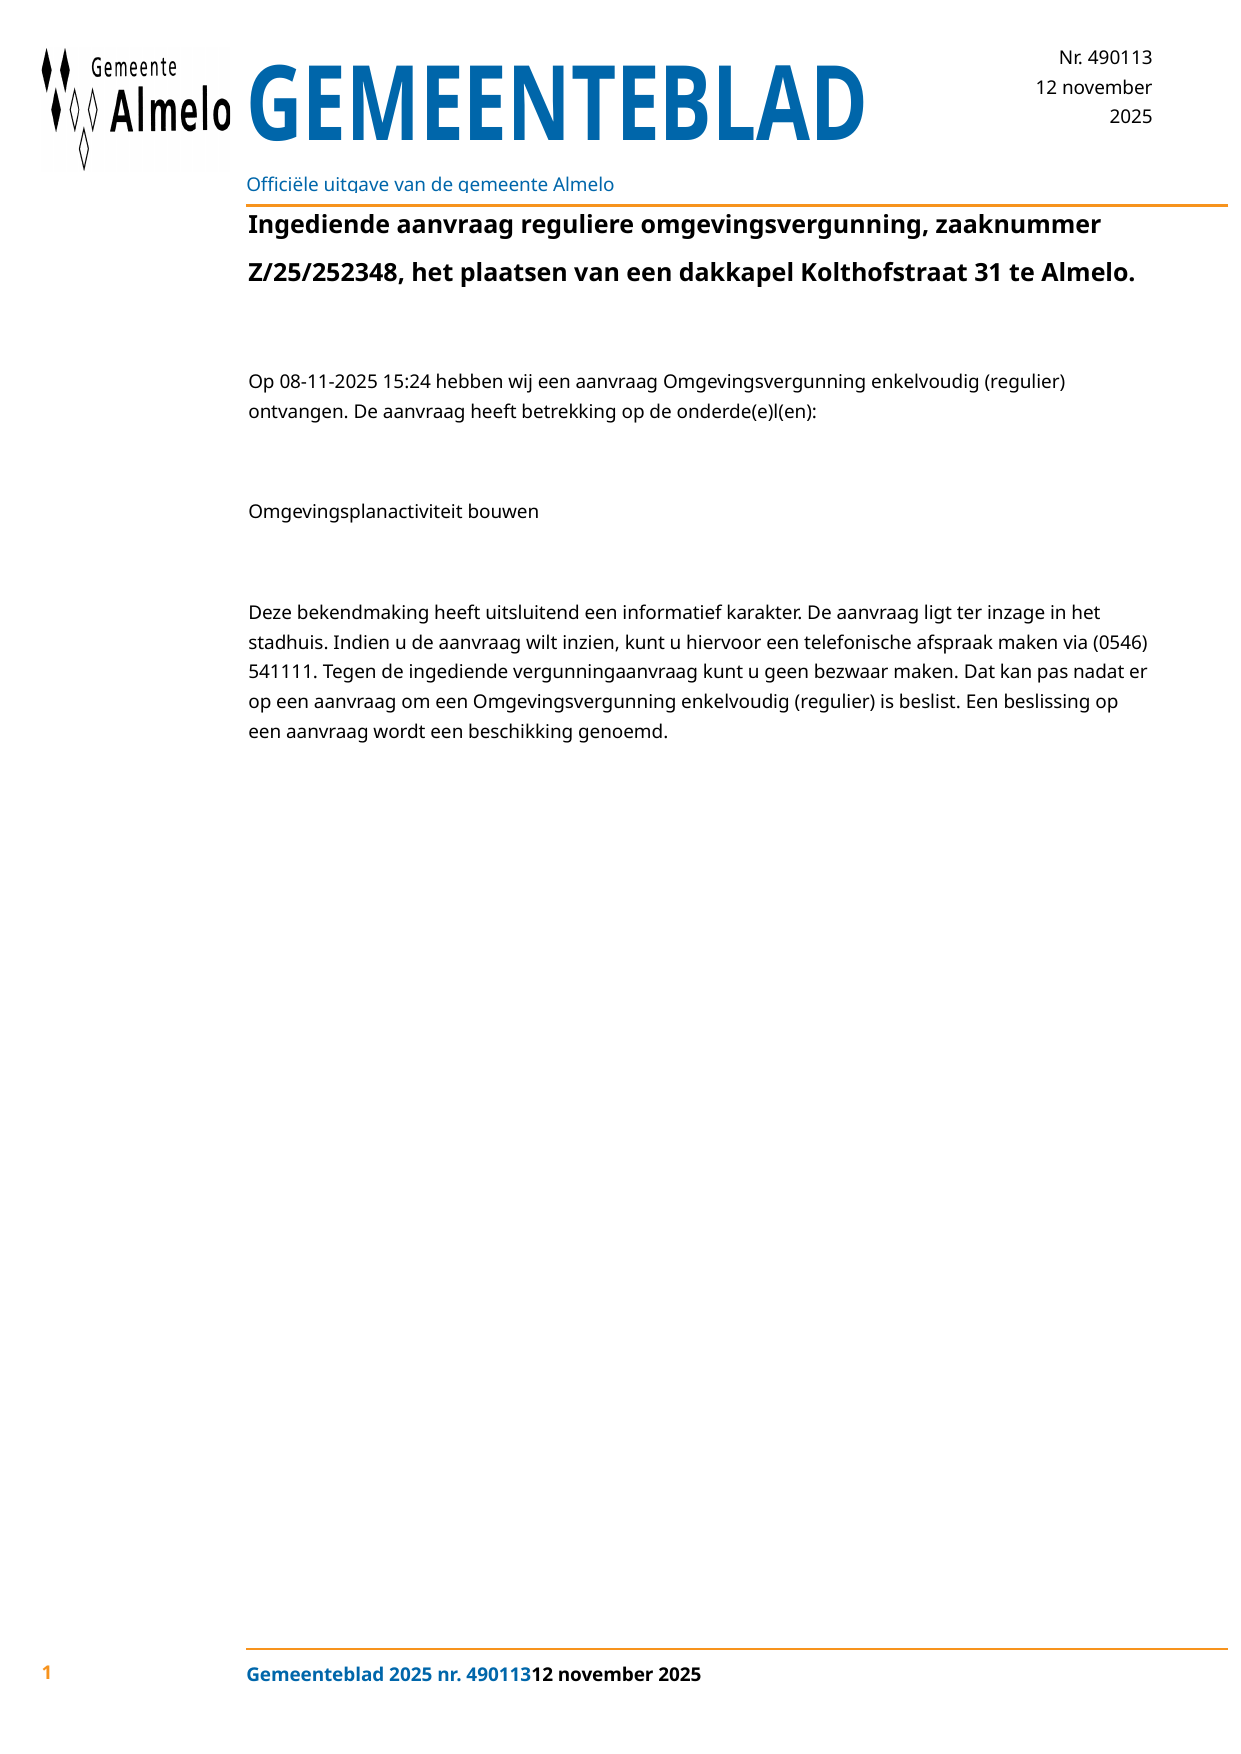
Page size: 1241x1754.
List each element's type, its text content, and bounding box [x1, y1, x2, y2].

text Op 08-11-2025 15:24 hebben wij een aanvraag Omgevingsvergunning enkelvoudig (regulier) ontvangen. De aanvraag heeft betrekking op de onderde(e)l(en): [248, 368, 1152, 424]
picture [41, 47, 231, 172]
text Omgevingsplanactiviteit bouwen [248, 499, 1152, 524]
text Ingediende aanvraag reguliere omgevingsvergunning, zaaknummer Z/25/252348, het plaatsen van een dakkapel Kolthofstraat 31 te Almelo. [248, 207, 1152, 288]
text Deze bekendmaking heeft uitsluitend een informatief karakter. De aanvraag ligt ter inzage in het stadhuis. Indien u de aanvraag wilt inzien, kunt u hiervoor een telefonische afspraak maken via (0546) 541111. Tegen de ingediende vergunningaanvraag kunt u geen bezwaar maken. Dat kan pas nadat er op een aanvraag om een Omgevingsvergunning enkelvoudig (regulier) is beslist. Een beslissing op een aanvraag wordt een beschikking genoemd. [248, 599, 1152, 744]
